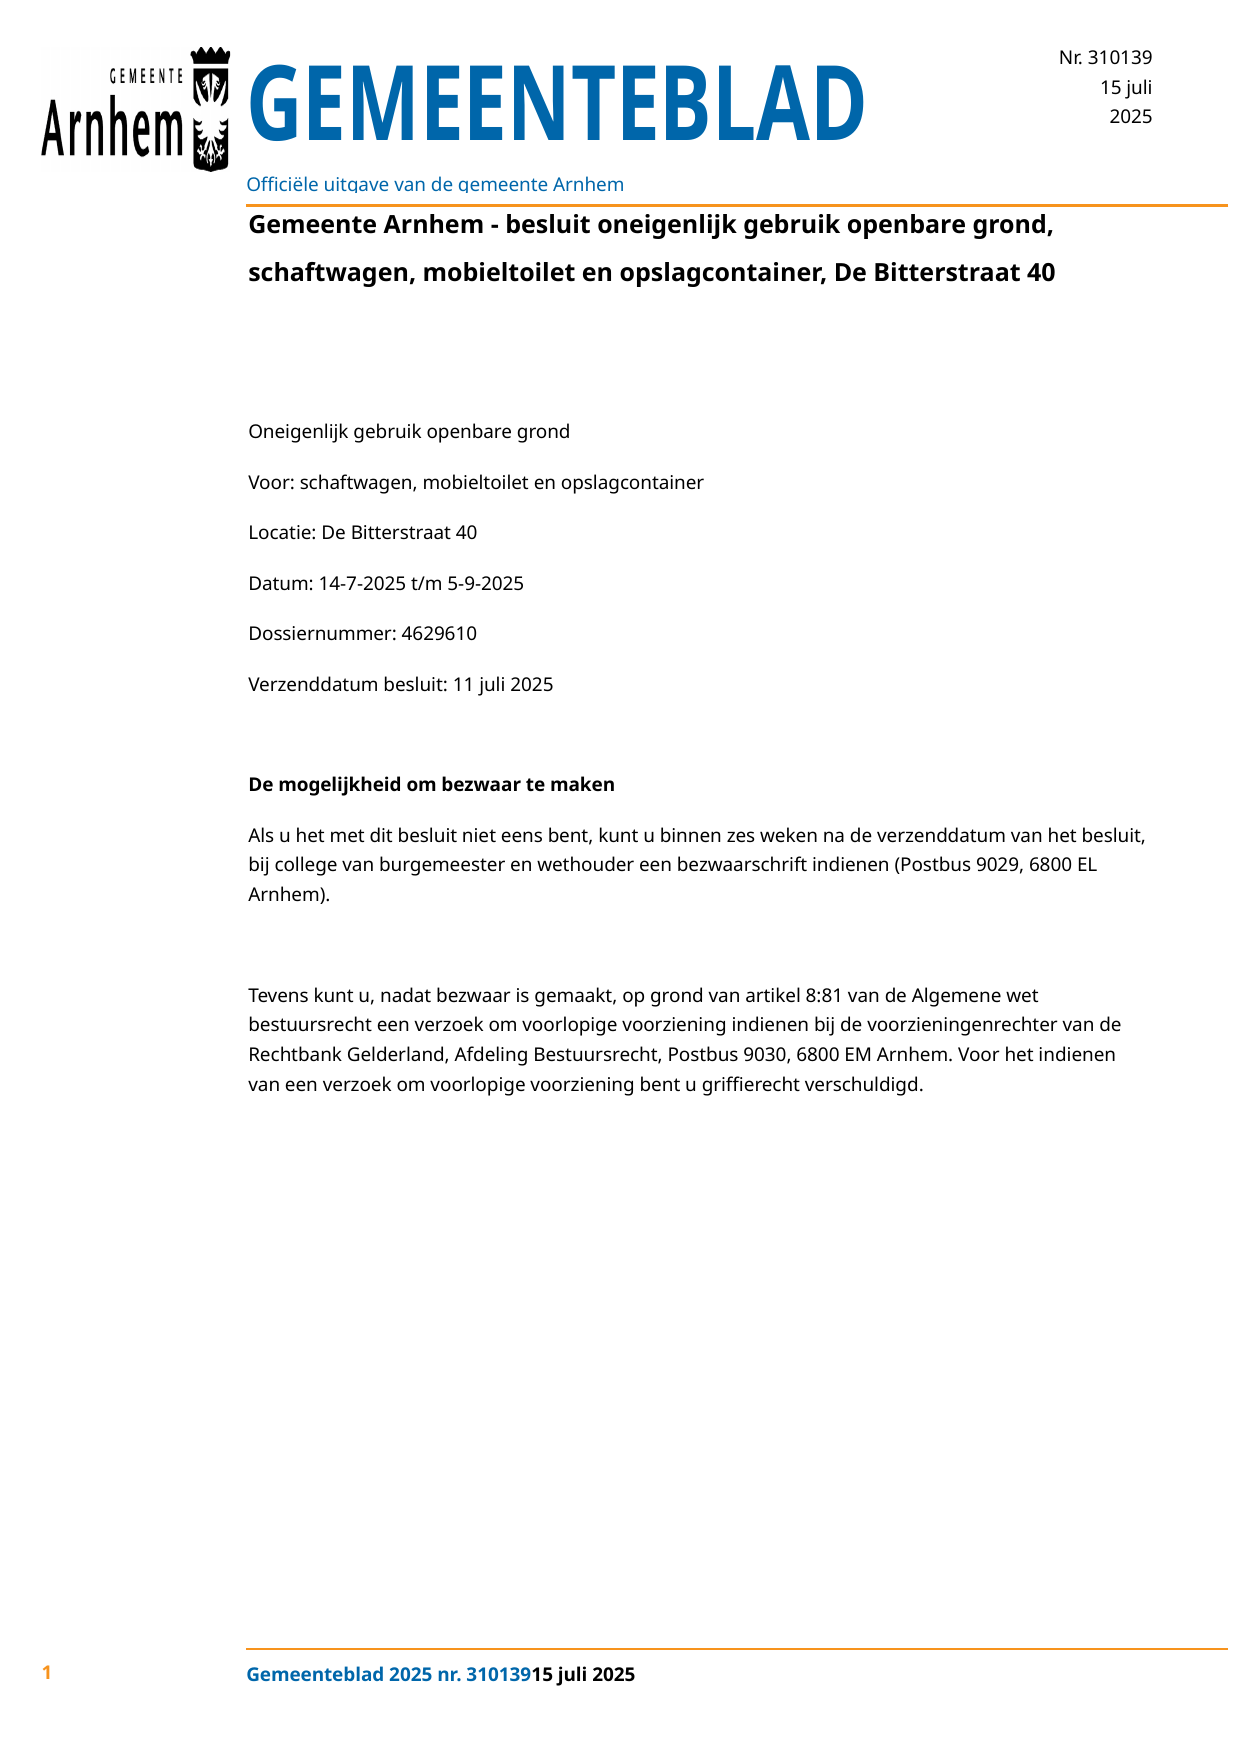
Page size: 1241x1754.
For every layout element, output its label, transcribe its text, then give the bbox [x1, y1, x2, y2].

text Voor: schaftwagen, mobieltoilet en opslagcontainer [248, 469, 1152, 495]
text Tevens kunt u, nadat bezwaar is gemaakt, op grond van artikel 8:81 van de Algemene wet bestuursrecht een verzoek om voorlopige voorziening indienen bij de voorzieningenrechter van de Rechtbank Gelderland, Afdeling Bestuursrecht, Postbus 9030, 6800 EM Arnhem. Voor het indienen van een verzoek om voorlopige voorziening bent u griffierecht verschuldigd. [248, 982, 1152, 1097]
text Gemeente Arnhem - besluit oneigenlijk gebruik openbare grond, schaftwagen, mobieltoilet en opslagcontainer, De Bitterstraat 40 [248, 207, 1152, 288]
text Datum: 14-7-2025 t/m 5-9-2025 [248, 570, 1152, 596]
text Dossiernummer: 4629610 [248, 620, 1152, 646]
text Locatie: De Bitterstraat 40 [248, 519, 1152, 545]
text De mogelijkheid om bezwaar te maken [248, 772, 1152, 797]
text Oneigenlijk gebruik openbare grond [248, 419, 1152, 444]
text Als u het met dit besluit niet eens bent, kunt u binnen zes weken na de verzenddatum van het besluit, bij college van burgemeester en wethouder een bezwaarschrift indienen (Postbus 9029, 6800 EL Arnhem). [248, 822, 1152, 907]
picture [41, 47, 231, 172]
text Verzenddatum besluit: 11 juli 2025 [248, 671, 1152, 697]
